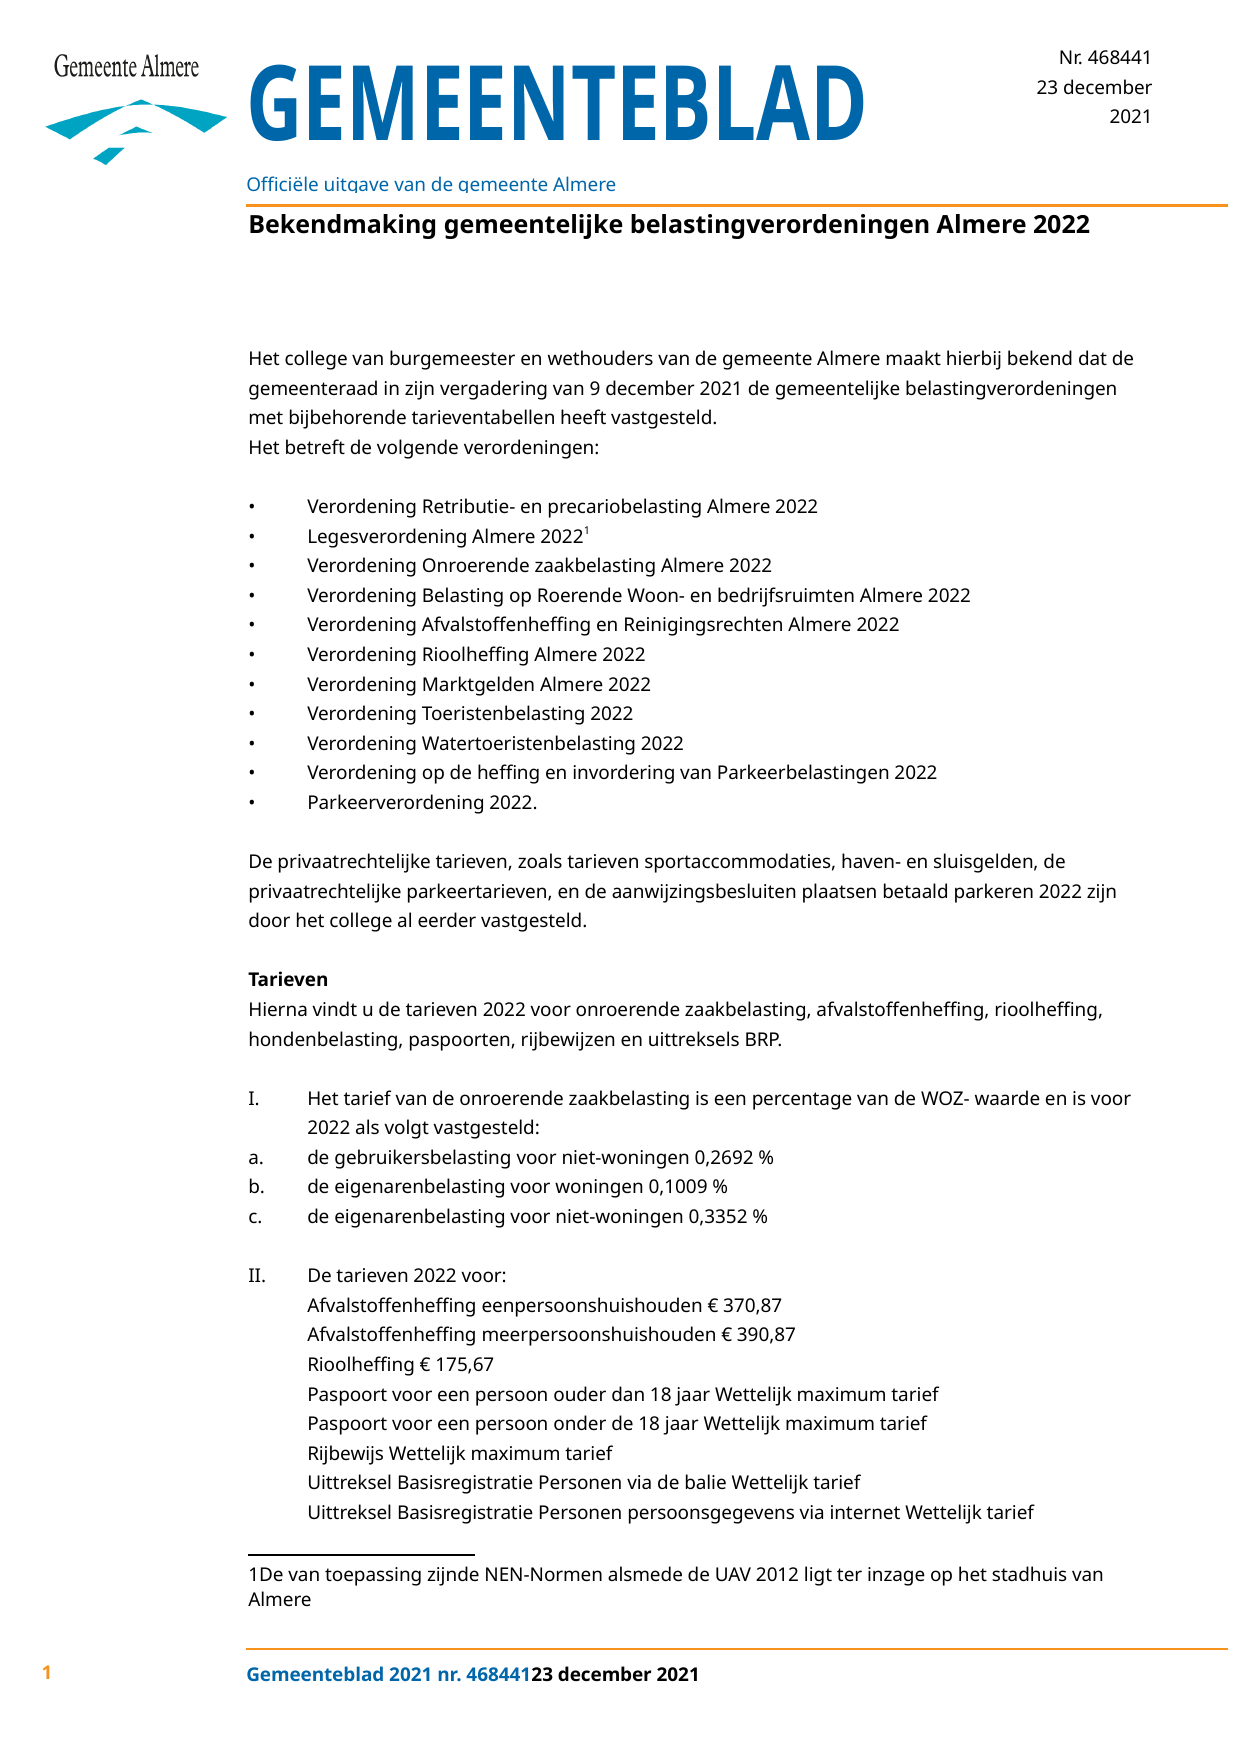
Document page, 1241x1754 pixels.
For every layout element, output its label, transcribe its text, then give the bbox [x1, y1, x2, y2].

picture [41, 47, 231, 172]
text Bekendmaking gemeentelijke belastingverordeningen Almere 2022 [248, 207, 1152, 241]
text Hierna vindt u de tarieven 2022 voor onroerende zaakbelasting, afvalstoffenheffing, rioolheffing, hondenbelasting, paspoorten, rijbewijzen en uittreksels BRP. [248, 996, 1152, 1051]
list Parkeerverordening 2022. [248, 789, 1152, 815]
list Legesverordening Almere 2022 [248, 523, 1152, 548]
list De van toepassing zijnde NEN-Normen alsmede de UAV 2012 ligt ter inzage op het stadhuis van Almere [248, 1561, 1152, 1612]
list Verordening Onroerende zaakbelasting Almere 2022 [248, 552, 1152, 578]
list Afvalstoffenheffing meerpersoonshuishouden € 390,87 [248, 1322, 1152, 1347]
text Het college van burgemeester en wethouders van de gemeente Almere maakt hierbij bekend dat de gemeenteraad in zijn vergadering van 9 december 2021 de gemeentelijke belastingverordeningen met bijbehorende tarieventabellen heeft vastgesteld. [248, 345, 1152, 430]
list Rioolheffing € 175,67 [248, 1351, 1152, 1377]
list de eigenarenbelasting voor woningen 0,1009 % [248, 1174, 1152, 1199]
list de gebruikersbelasting voor niet-woningen 0,2692 % [248, 1144, 1152, 1170]
list Verordening Marktgelden Almere 2022 [248, 671, 1152, 696]
list Verordening Watertoeristenbelasting 2022 [248, 730, 1152, 756]
text Het betreft de volgende verordeningen: [248, 434, 1152, 460]
list Het tarief van de onroerende zaakbelasting is een percentage van de WOZ- waarde en is voor 2022 als volgt vastgesteld: [248, 1085, 1152, 1140]
list Uittreksel Basisregistratie Personen persoonsgegevens via internet Wettelijk tarief [248, 1499, 1152, 1525]
list Paspoort voor een persoon ouder dan 18 jaar Wettelijk maximum tarief [248, 1381, 1152, 1406]
list Verordening Belasting op Roerende Woon- en bedrijfsruimten Almere 2022 [248, 582, 1152, 608]
list Rijbewijs Wettelijk maximum tarief [248, 1440, 1152, 1466]
list Uittreksel Basisregistratie Personen via de balie Wettelijk tarief [248, 1469, 1152, 1495]
list Afvalstoffenheffing eenpersoonshuishouden € 370,87 [248, 1292, 1152, 1318]
text De privaatrechtelijke tarieven, zoals tarieven sportaccommodaties, haven- en sluisgelden, de privaatrechtelijke parkeertarieven, en de aanwijzingsbesluiten plaatsen betaald parkeren 2022 zijn door het college al eerder vastgesteld. [248, 848, 1152, 933]
list Verordening op de heffing en invordering van Parkeerbelastingen 2022 [248, 759, 1152, 785]
list Verordening Toeristenbelasting 2022 [248, 700, 1152, 726]
list Verordening Retributie- en precariobelasting Almere 2022 [248, 493, 1152, 519]
list Verordening Afvalstoffenheffing en Reinigingsrechten Almere 2022 [248, 612, 1152, 637]
list Paspoort voor een persoon onder de 18 jaar Wettelijk maximum tarief [248, 1410, 1152, 1436]
list De tarieven 2022 voor: [248, 1262, 1152, 1288]
text Tarieven [248, 967, 1152, 992]
list de eigenarenbelasting voor niet-woningen 0,3352 % [248, 1203, 1152, 1229]
list Verordening Rioolheffing Almere 2022 [248, 641, 1152, 667]
